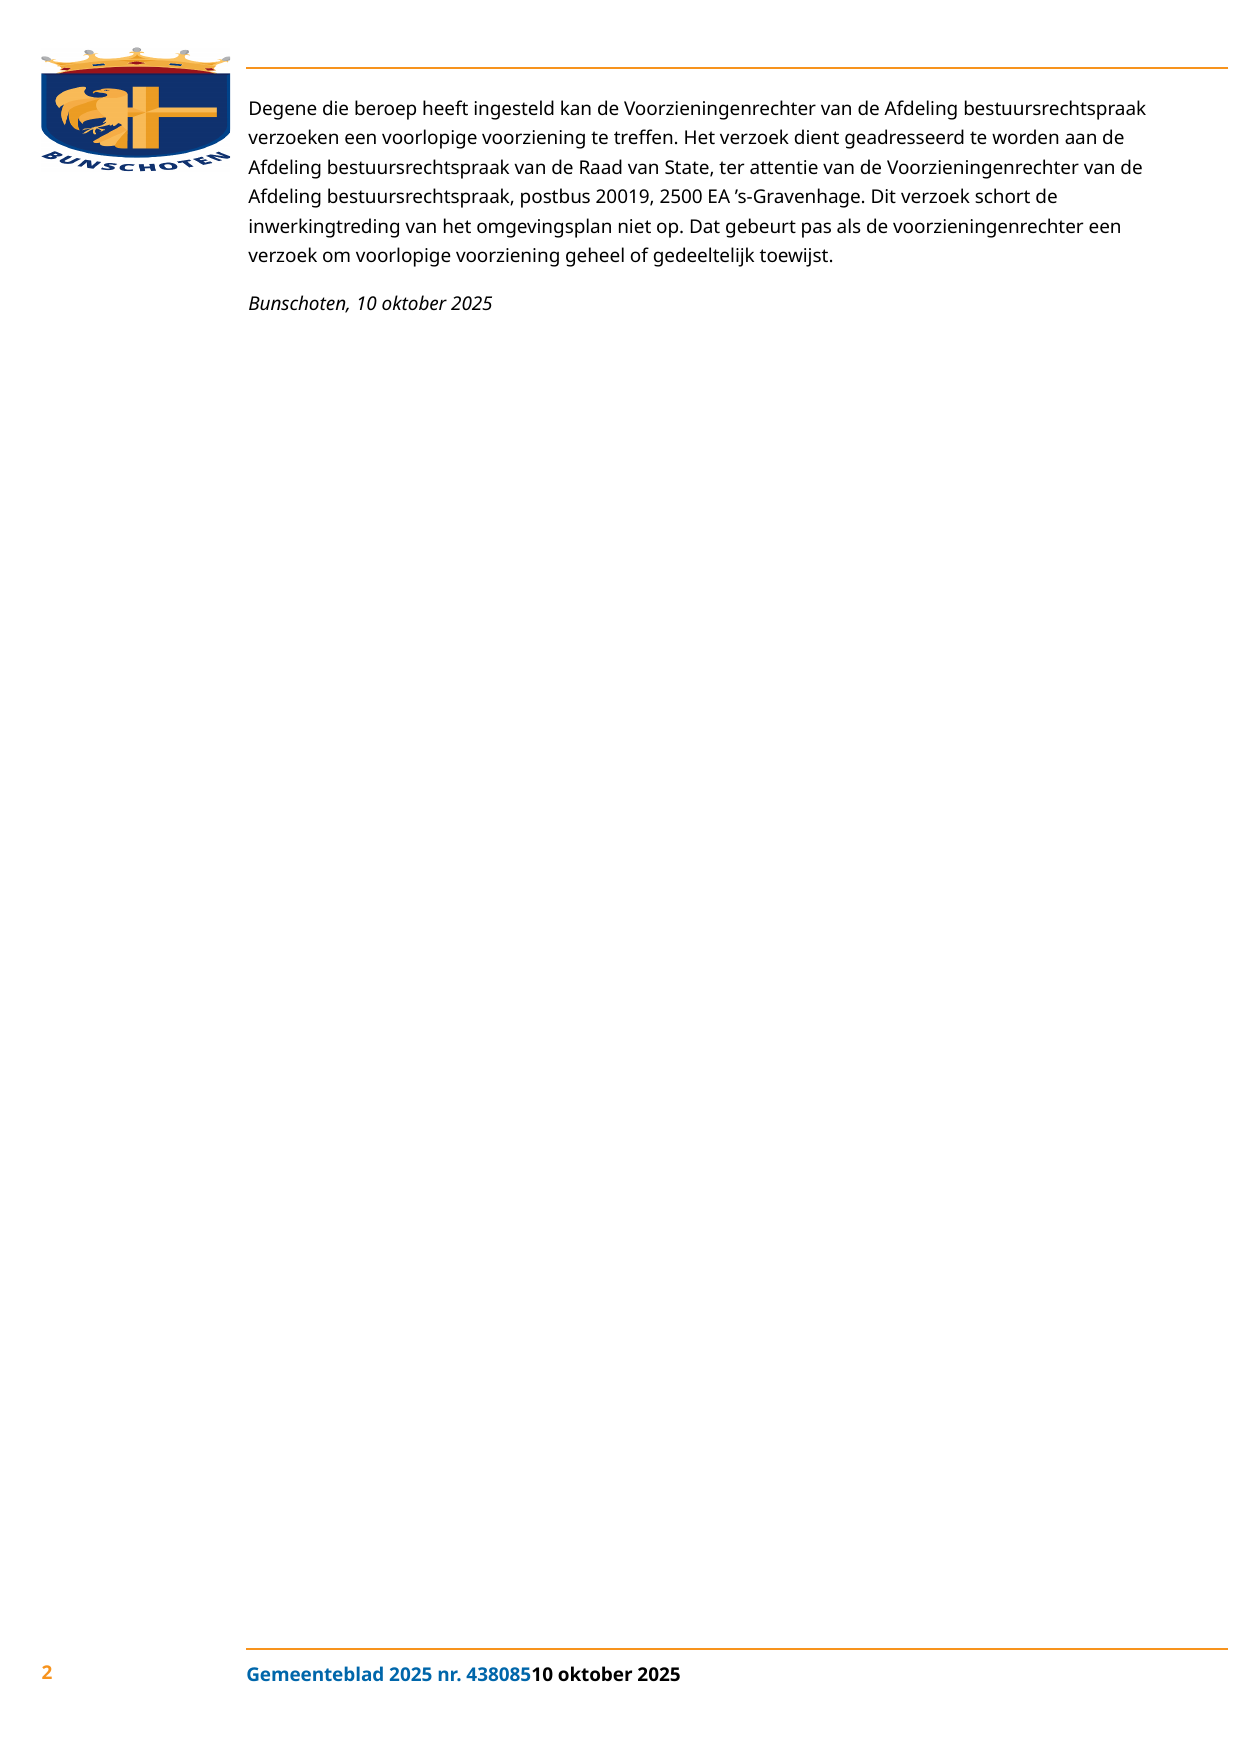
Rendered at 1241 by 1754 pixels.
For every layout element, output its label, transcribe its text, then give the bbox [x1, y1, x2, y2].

text Degene die beroep heeft ingesteld kan de Voorzieningenrechter van de Afdeling bestuursrechtspraak verzoeken een voorlopige voorziening te treffen. Het verzoek dient geadresseerd te worden aan de Afdeling bestuursrechtspraak van de Raad van State, ter attentie van de Voorzieningenrechter van de Afdeling bestuursrechtspraak, postbus 20019, 2500 EA ’s-Gravenhage. Dit verzoek schort de inwerkingtreding van het omgevingsplan niet op. Dat gebeurt pas als de voorzieningenrechter een verzoek om voorlopige voorziening geheel of gedeeltelijk toewijst. [248, 95, 1152, 268]
picture [41, 47, 231, 172]
text Bunschoten, 10 oktober 2025 [248, 291, 1152, 316]
